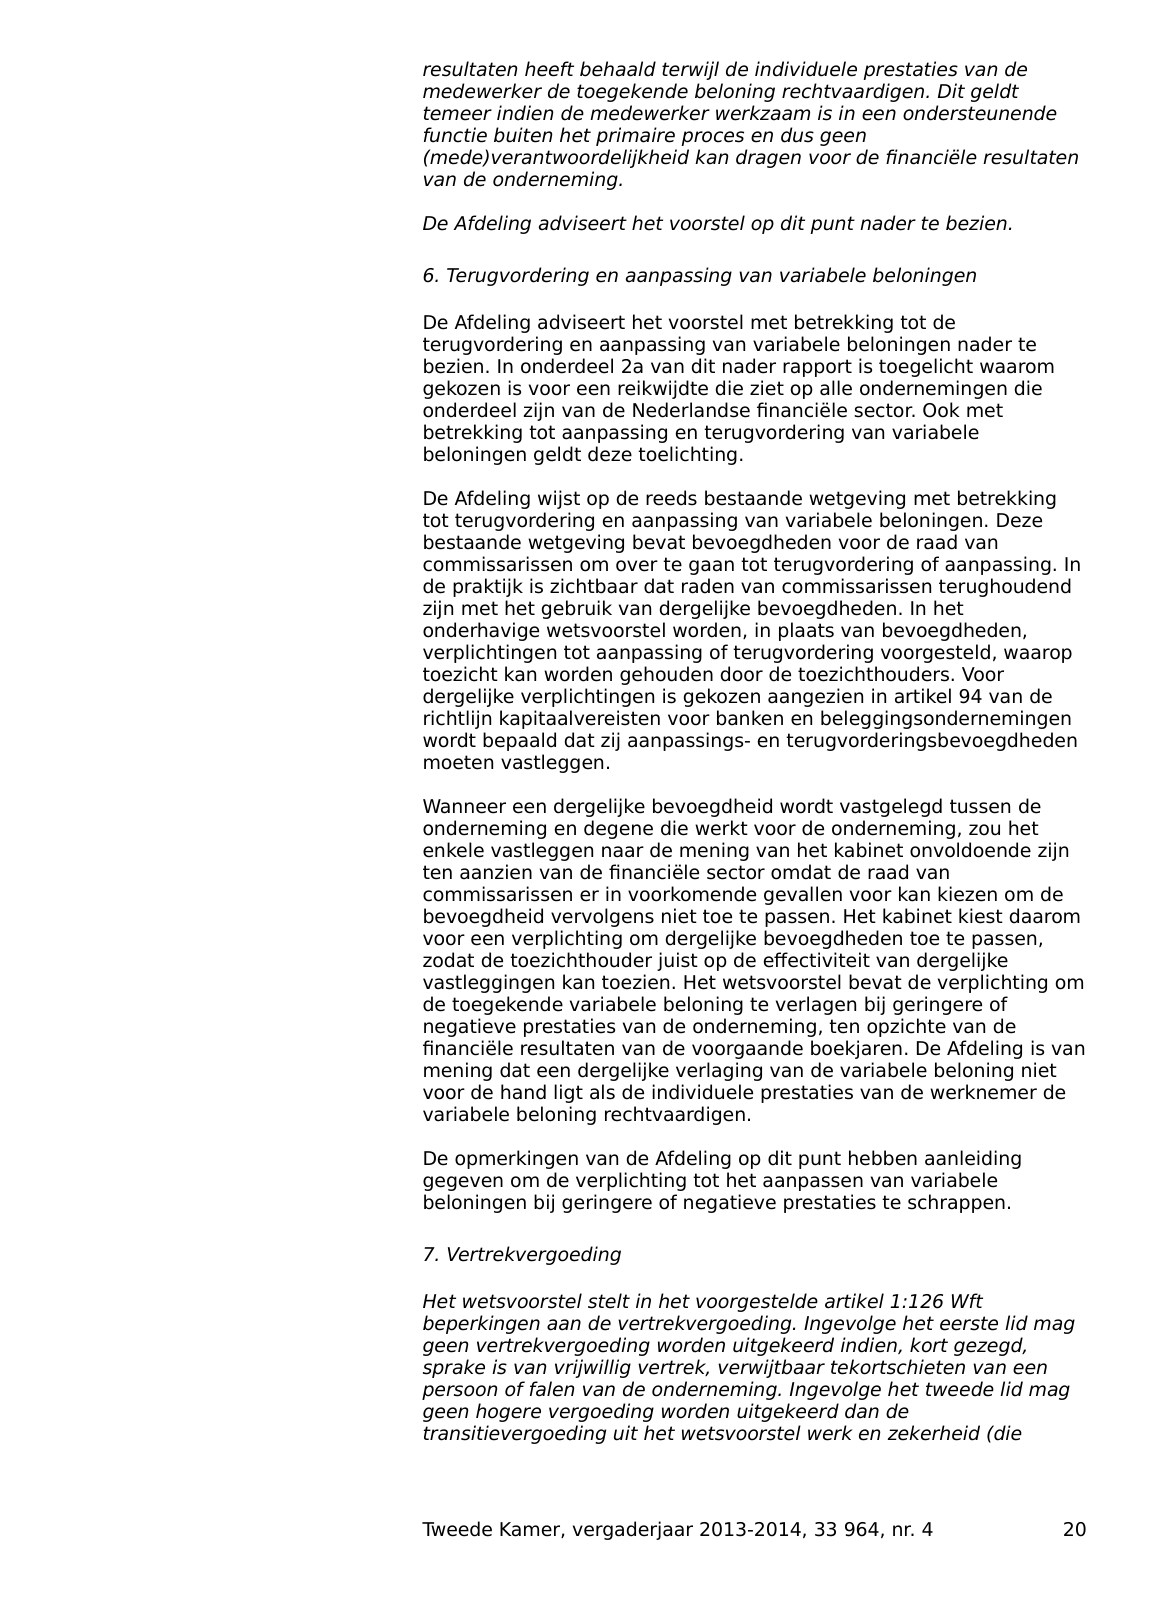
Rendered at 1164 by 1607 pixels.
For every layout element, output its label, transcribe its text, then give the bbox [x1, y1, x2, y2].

text resultaten heeft behaald terwijl de individuele prestaties van de medewerker de toegekende beloning rechtvaardigen. Dit geldt temeer indien de medewerker werkzaam is in een ondersteunende functie buiten het primaire proces en dus geen (mede)verantwoordelijkheid kan dragen voor de financiële resultaten van de onderneming. [422, 59, 1087, 191]
subtitle 7. Vertrekvergoeding [422, 1244, 1087, 1266]
text De Afdeling adviseert het voorstel met betrekking tot de terugvordering en aanpassing van variabele beloningen nader te bezien. In onderdeel 2a van dit nader rapport is toegelicht waarom gekozen is voor een reikwijdte die ziet op alle ondernemingen die onderdeel zijn van de Nederlandse financiële sector. Ook met betrekking tot aanpassing en terugvordering van variabele beloningen geldt deze toelichting. [422, 312, 1087, 466]
text De Afdeling wijst op de reeds bestaande wetgeving met betrekking tot terugvordering en aanpassing van variabele beloningen. Deze bestaande wetgeving bevat bevoegdheden voor de raad van commissarissen om over te gaan tot terugvordering of aanpassing. In de praktijk is zichtbaar dat raden van commissarissen terughoudend zijn met het gebruik van dergelijke bevoegdheden. In het onderhavige wetsvoorstel worden, in plaats van bevoegdheden, verplichtingen tot aanpassing of terugvordering voorgesteld, waarop toezicht kan worden gehouden door de toezichthouders. Voor dergelijke verplichtingen is gekozen aangezien in artikel 94 van de richtlijn kapitaalvereisten voor banken en beleggingsondernemingen wordt bepaald dat zij aanpassings- en terugvorderingsbevoegdheden moeten vastleggen. [422, 488, 1087, 774]
text De opmerkingen van de Afdeling op dit punt hebben aanleiding gegeven om de verplichting tot het aanpassen van variabele beloningen bij geringere of negatieve prestaties te schrappen. [422, 1148, 1087, 1214]
text De Afdeling adviseert het voorstel op dit punt nader te bezien. [422, 213, 1087, 235]
text Wanneer een dergelijke bevoegdheid wordt vastgelegd tussen de onderneming en degene die werkt voor de onderneming, zou het enkele vastleggen naar de mening van het kabinet onvoldoende zijn ten aanzien van de financiële sector omdat de raad van commissarissen er in voorkomende gevallen voor kan kiezen om de bevoegdheid vervolgens niet toe te passen. Het kabinet kiest daarom voor een verplichting om dergelijke bevoegdheden toe te passen, zodat de toezichthouder juist op de effectiviteit van dergelijke vastleggingen kan toezien. Het wetsvoorstel bevat de verplichting om de toegekende variabele beloning te verlagen bij geringere of negatieve prestaties van de onderneming, ten opzichte van de financiële resultaten van de voorgaande boekjaren. De Afdeling is van mening dat een dergelijke verlaging van de variabele beloning niet voor de hand ligt als de individuele prestaties van de werknemer de variabele beloning rechtvaardigen. [422, 796, 1087, 1126]
text Het wetsvoorstel stelt in het voorgestelde artikel 1:126 Wft beperkingen aan de vertrekvergoeding. Ingevolge het eerste lid mag geen vertrekvergoeding worden uitgekeerd indien, kort gezegd, sprake is van vrijwillig vertrek, verwijtbaar tekortschieten van een persoon of falen van de onderneming. Ingevolge het tweede lid mag geen hogere vergoeding worden uitgekeerd dan de transitievergoeding uit het wetsvoorstel werk en zekerheid (die [422, 1291, 1087, 1445]
subtitle 6. Terugvordering en aanpassing van variabele beloningen [422, 265, 1087, 287]
